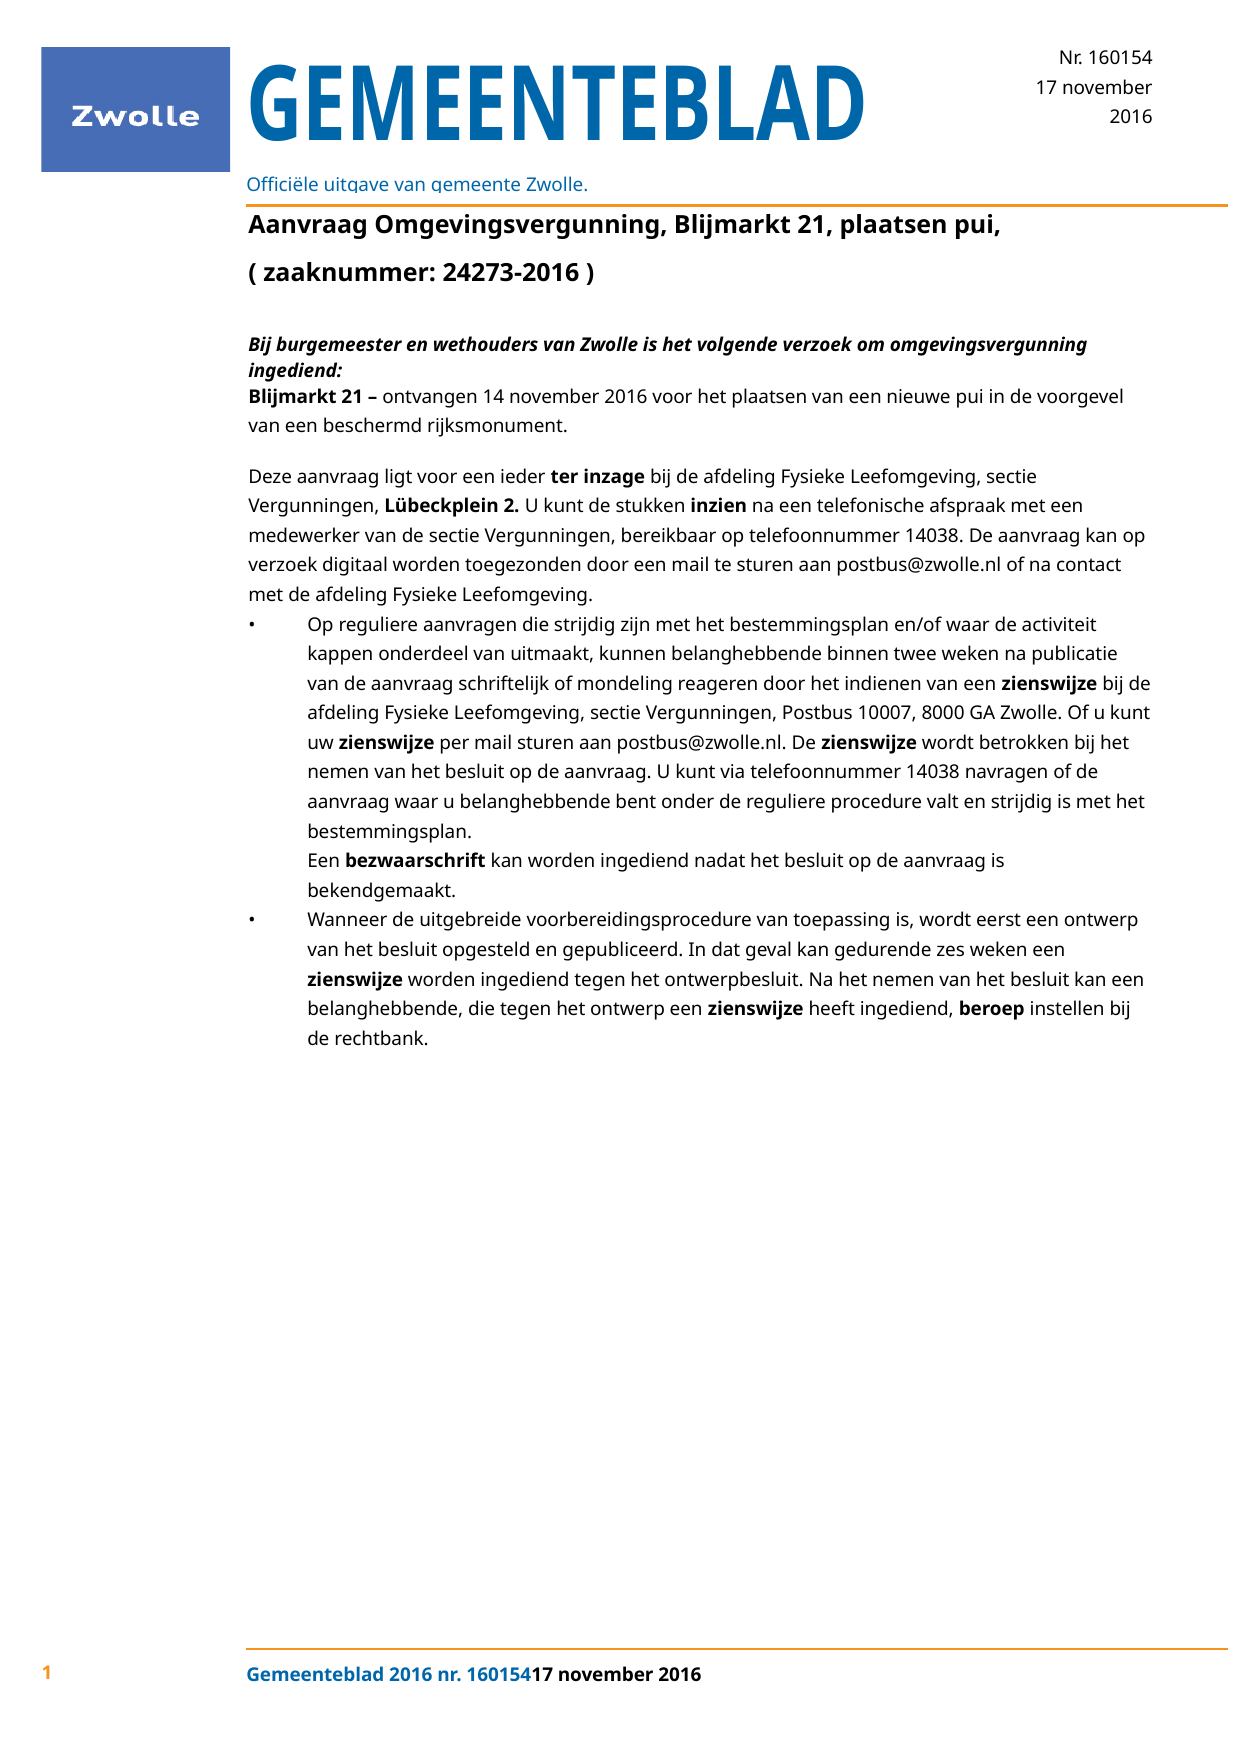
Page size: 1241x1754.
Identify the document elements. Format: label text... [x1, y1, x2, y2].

list Een bezwaarschrift kan worden ingediend nadat het besluit op de aanvraag is bekendgemaakt. [248, 847, 1152, 903]
list Op reguliere aanvragen die strijdig zijn met het bestemmingsplan en/of waar de activiteit kappen onderdeel van uitmaakt, kunnen belanghebbende binnen twee weken na publicatie van de aanvraag schriftelijk of mondeling reageren door het indienen van een zienswijze bij de afdeling Fysieke Leefomgeving, sectie Vergunningen, Postbus 10007, 8000 GA Zwolle. Of u kunt uw zienswijze per mail sturen aan postbus@zwolle.nl. De zienswijze wordt betrokken bij het nemen van het besluit op de aanvraag. U kunt via telefoonnummer 14038 navragen of de aanvraag waar u belanghebbende bent onder de reguliere procedure valt en strijdig is met het bestemmingsplan. [248, 611, 1152, 844]
list Wanneer de uitgebreide voorbereidingsprocedure van toepassing is, wordt eerst een ontwerp van het besluit opgesteld en gepubliceerd. In dat geval kan gedurende zes weken een zienswijze worden ingediend tegen het ontwerpbesluit. Na het nemen van het besluit kan een belanghebbende, die tegen het ontwerp een zienswijze heeft ingediend, beroep instellen bij de rechtbank. [248, 907, 1152, 1051]
text Blijmarkt 21 – ontvangen 14 november 2016 voor het plaatsen van een nieuwe pui in de voorgevel van een beschermd rijksmonument. [248, 383, 1152, 438]
text Aanvraag Omgevingsvergunning, Blijmarkt 21, plaatsen pui, ( zaaknummer: 24273-2016 ) [248, 207, 1152, 288]
text Bij burgemeester en wethouders van Zwolle is het volgende verzoek om omgevingsvergunning ingediend: [248, 331, 1152, 383]
picture [41, 47, 231, 172]
text Deze aanvraag ligt voor een ieder ter inzage bij de afdeling Fysieke Leefomgeving, sectie Vergunningen, Lübeckplein 2. U kunt de stukken inzien na een telefonische afspraak met een medewerker van de sectie Vergunningen, bereikbaar op telefoonnummer 14038. De aanvraag kan op verzoek digitaal worden toegezonden door een mail te sturen aan postbus@zwolle.nl of na contact met de afdeling Fysieke Leefomgeving. [248, 463, 1152, 607]
